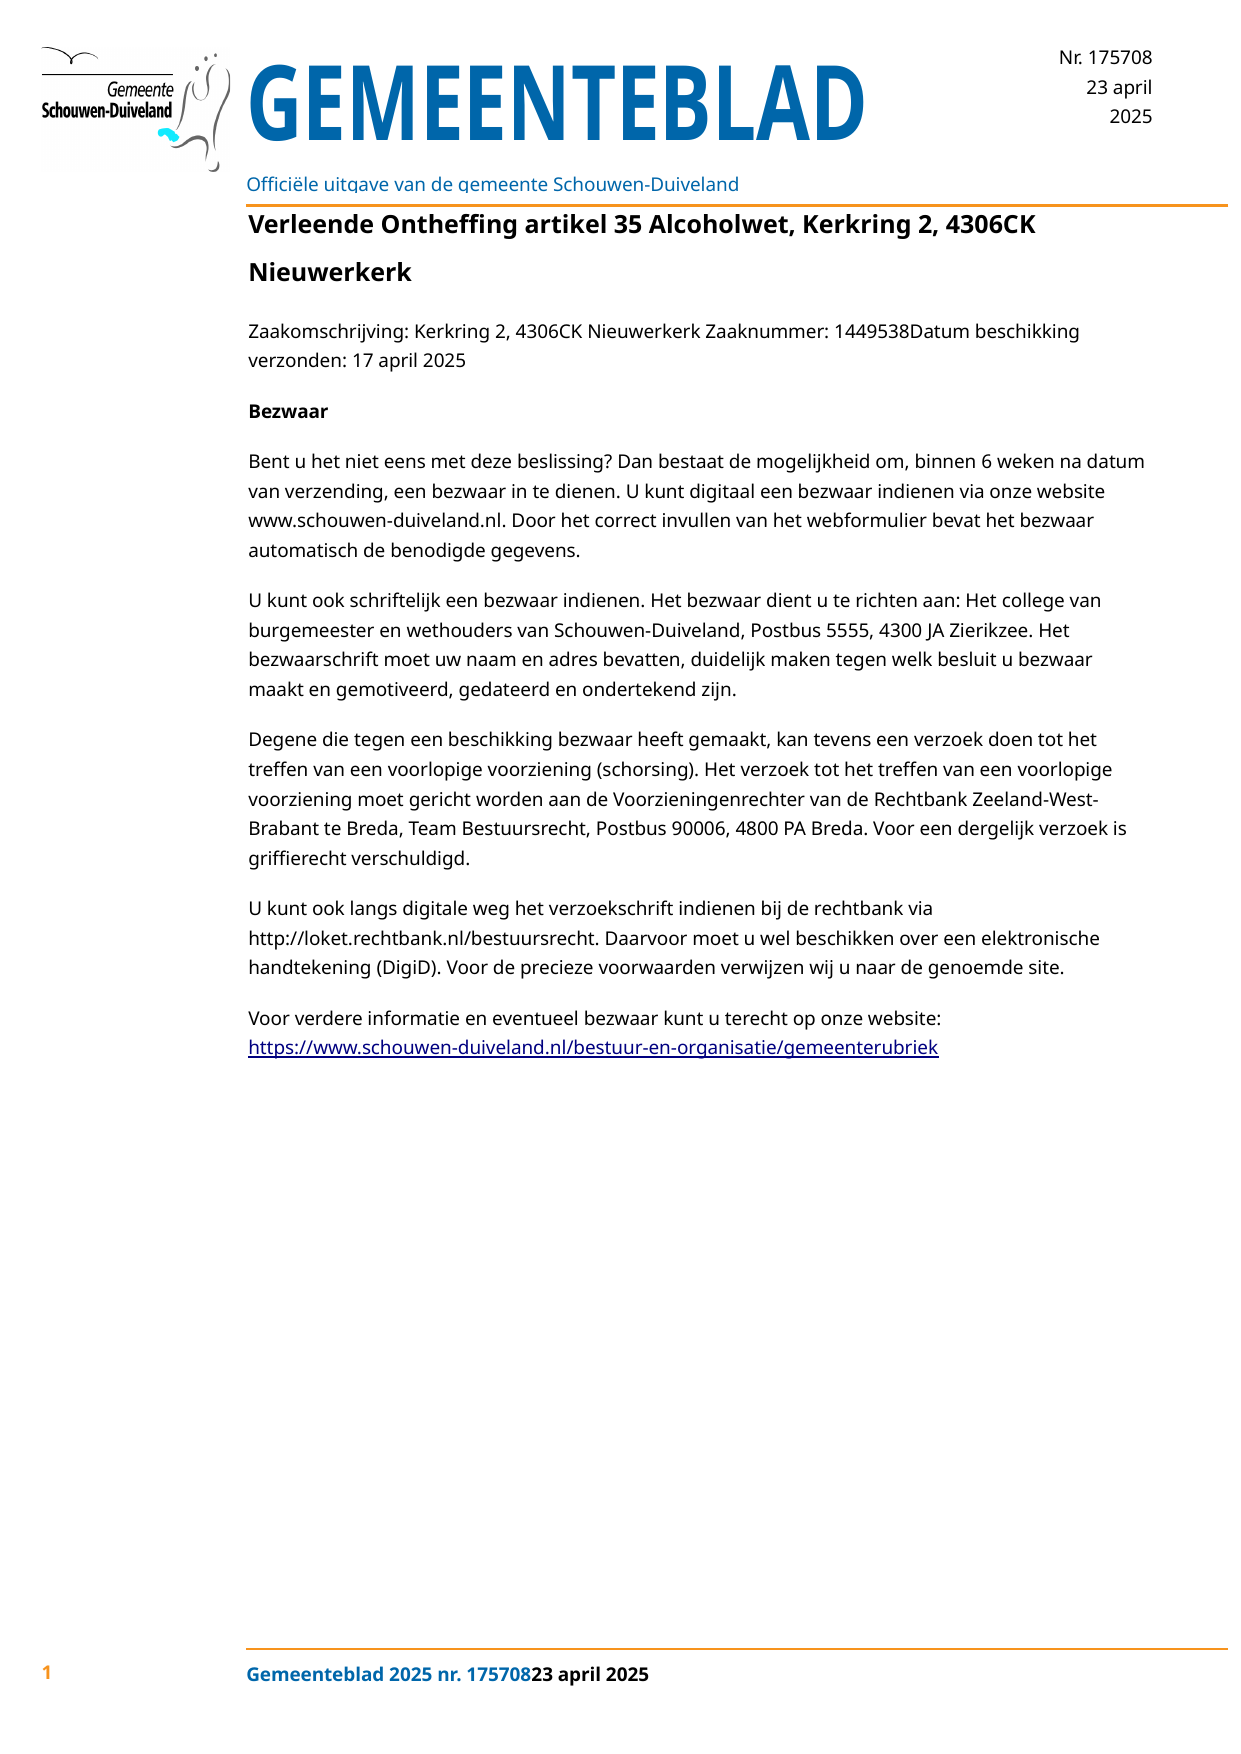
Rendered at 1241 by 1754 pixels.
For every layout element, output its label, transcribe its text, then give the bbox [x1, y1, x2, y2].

picture [41, 47, 231, 172]
text U kunt ook langs digitale weg het verzoekschrift indienen bij de rechtbank via http://loket.rechtbank.nl/bestuursrecht. Daarvoor moet u wel beschikken over een elektronische handtekening (DigiD). Voor de precieze voorwaarden verwijzen wij u naar de genoemde site. [248, 895, 1152, 980]
text Degene die tegen een beschikking bezwaar heeft gemaakt, kan tevens een verzoek doen tot het treffen van een voorlopige voorziening (schorsing). Het verzoek tot het treffen van een voorlopige voorziening moet gericht worden aan de Voorzieningenrechter van de Rechtbank Zeeland-West-Brabant te Breda, Team Bestuursrecht, Postbus 90006, 4800 PA Breda. Voor een dergelijk verzoek is griffierecht verschuldigd. [248, 727, 1152, 871]
text Zaakomschrijving: Kerkring 2, 4306CK Nieuwerkerk Zaaknummer: 1449538Datum beschikking verzonden: 17 april 2025 [248, 318, 1152, 373]
text Bent u het niet eens met deze beslissing? Dan bestaat de mogelijkheid om, binnen 6 weken na datum van verzending, een bezwaar in te dienen. U kunt digitaal een bezwaar indienen via onze website www.schouwen-duiveland.nl. Door het correct invullen van het webformulier bevat het bezwaar automatisch de benodigde gegevens. [248, 448, 1152, 563]
text Voor verdere informatie en eventueel bezwaar kunt u terecht op onze website: https://www.schouwen-duiveland.nl/bestuur-en-organisatie/gemeenterubriek [248, 1005, 1152, 1060]
text Bezwaar [248, 398, 1152, 424]
text U kunt ook schriftelijk een bezwaar indienen. Het bezwaar dient u te richten aan: Het college van burgemeester en wethouders van Schouwen-Duiveland, Postbus 5555, 4300 JA Zierikzee. Het bezwaarschrift moet uw naam en adres bevatten, duidelijk maken tegen welk besluit u bezwaar maakt en gemotiveerd, gedateerd en ondertekend zijn. [248, 587, 1152, 702]
text Verleende Ontheffing artikel 35 Alcoholwet, Kerkring 2, 4306CK Nieuwerkerk [248, 207, 1152, 288]
